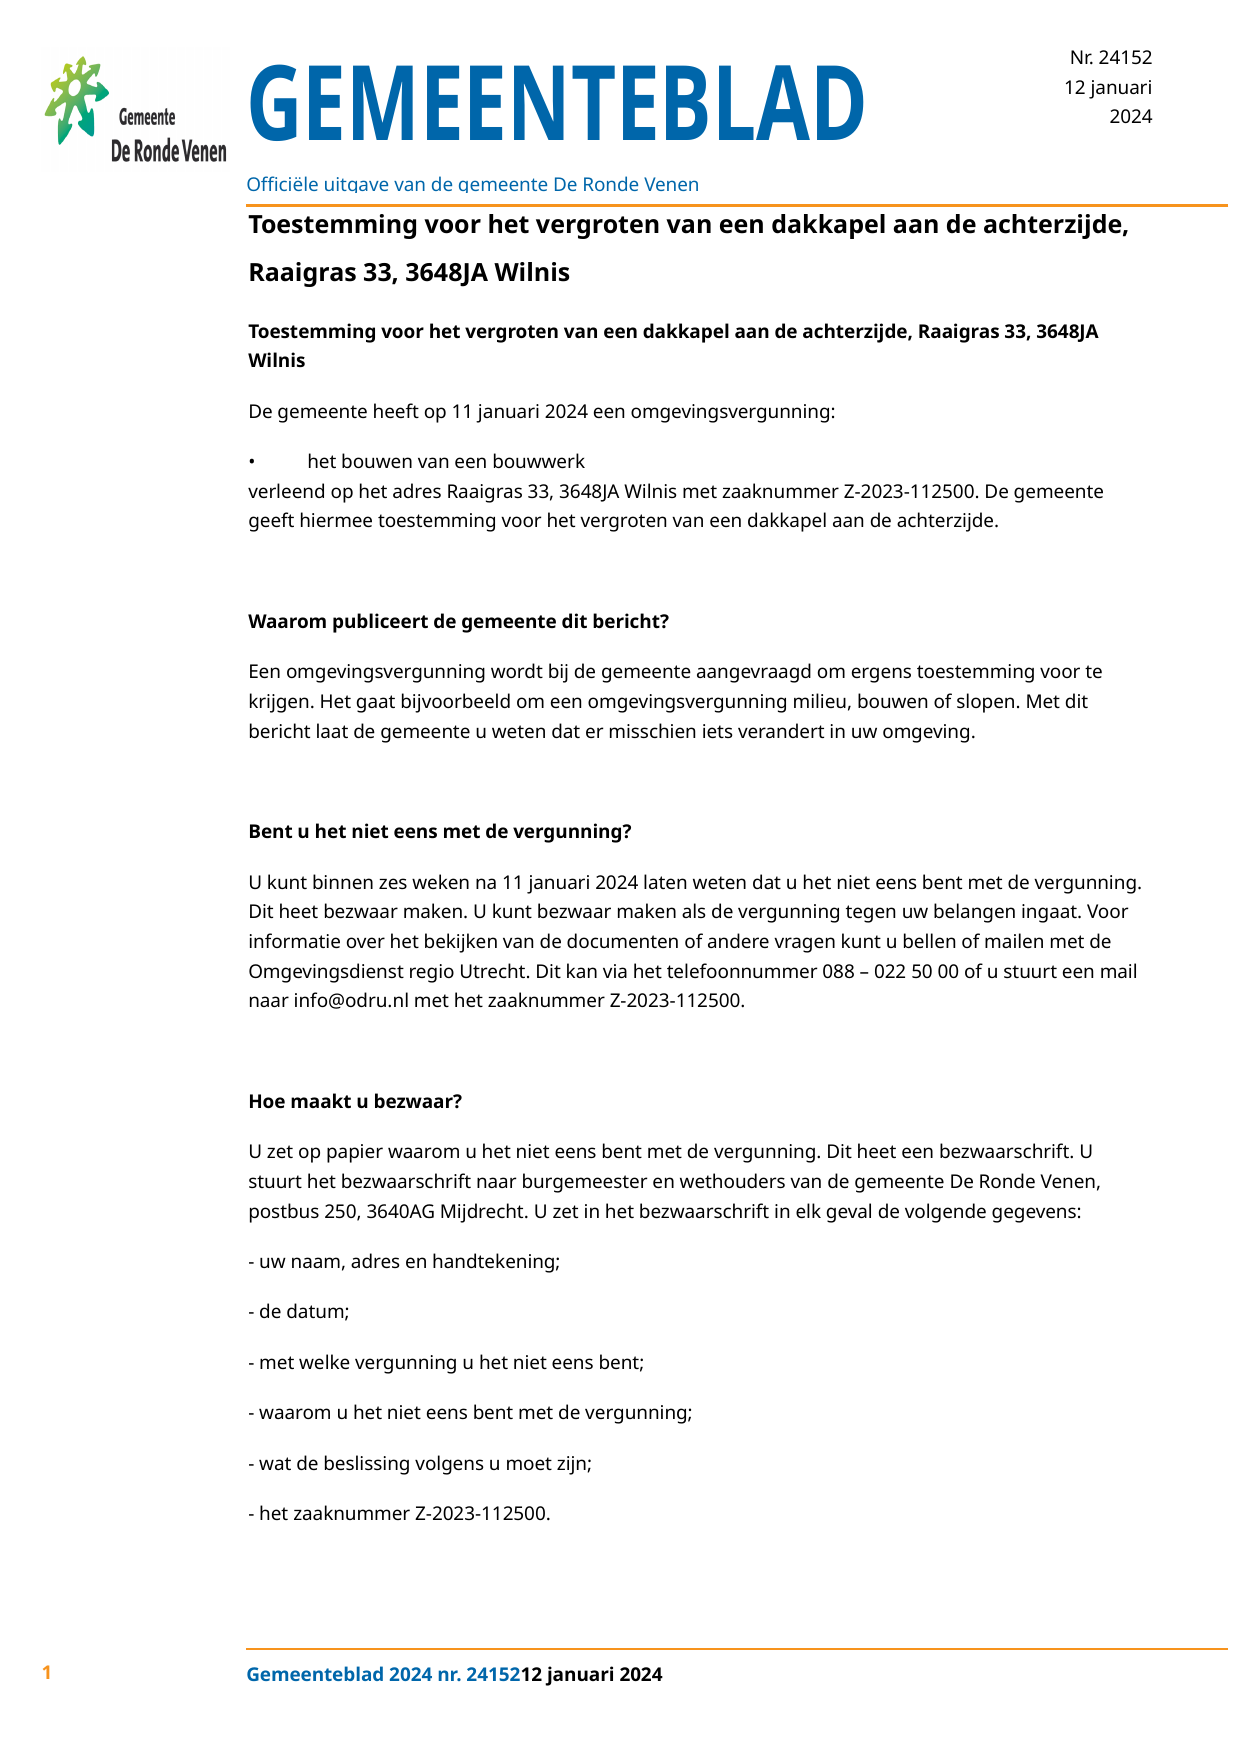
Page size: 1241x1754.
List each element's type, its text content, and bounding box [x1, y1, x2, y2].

picture [41, 47, 231, 172]
text Toestemming voor het vergroten van een dakkapel aan de achterzijde, Raaigras 33, 3648JA Wilnis [248, 318, 1152, 373]
text - waarom u het niet eens bent met de vergunning; [248, 1399, 1152, 1425]
text verleend op het adres Raaigras 33, 3648JA Wilnis met zaaknummer Z-2023-112500. De gemeente geeft hiermee toestemming voor het vergroten van een dakkapel aan de achterzijde. [248, 478, 1152, 533]
text Waarom publiceert de gemeente dit bericht? [248, 608, 1152, 634]
text Hoe maakt u bezwaar? [248, 1088, 1152, 1114]
list het bouwen van een bouwwerk [248, 448, 1152, 474]
text U zet op papier waarom u het niet eens bent met de vergunning. Dit heet een bezwaarschrift. U stuurt het bezwaarschrift naar burgemeester en wethouders van de gemeente De Ronde Venen, postbus 250, 3640AG Mijdrecht. U zet in het bezwaarschrift in elk geval de volgende gegevens: [248, 1139, 1152, 1224]
text U kunt binnen zes weken na 11 januari 2024 laten weten dat u het niet eens bent met de vergunning. Dit heet bezwaar maken. U kunt bezwaar maken als de vergunning tegen uw belangen ingaat. Voor informatie over het bekijken van de documenten of andere vragen kunt u bellen of mailen met de Omgevingsdienst regio Utrecht. Dit kan via het telefoonnummer 088 – 022 50 00 of u stuurt een mail naar info@odru.nl met het zaaknummer Z-2023-112500. [248, 869, 1152, 1013]
text - wat de beslissing volgens u moet zijn; [248, 1450, 1152, 1476]
text De gemeente heeft op 11 januari 2024 een omgevingsvergunning: [248, 398, 1152, 424]
text - het zaaknummer Z-2023-112500. [248, 1500, 1152, 1526]
text - de datum; [248, 1299, 1152, 1324]
text Toestemming voor het vergroten van een dakkapel aan de achterzijde, Raaigras 33, 3648JA Wilnis [248, 207, 1152, 288]
text - met welke vergunning u het niet eens bent; [248, 1349, 1152, 1375]
text Een omgevingsvergunning wordt bij de gemeente aangevraagd om ergens toestemming voor te krijgen. Het gaat bijvoorbeeld om een omgevingsvergunning milieu, bouwen of slopen. Met dit bericht laat de gemeente u weten dat er misschien iets verandert in uw omgeving. [248, 659, 1152, 744]
text Bent u het niet eens met de vergunning? [248, 819, 1152, 844]
text - uw naam, adres en handtekening; [248, 1248, 1152, 1274]
